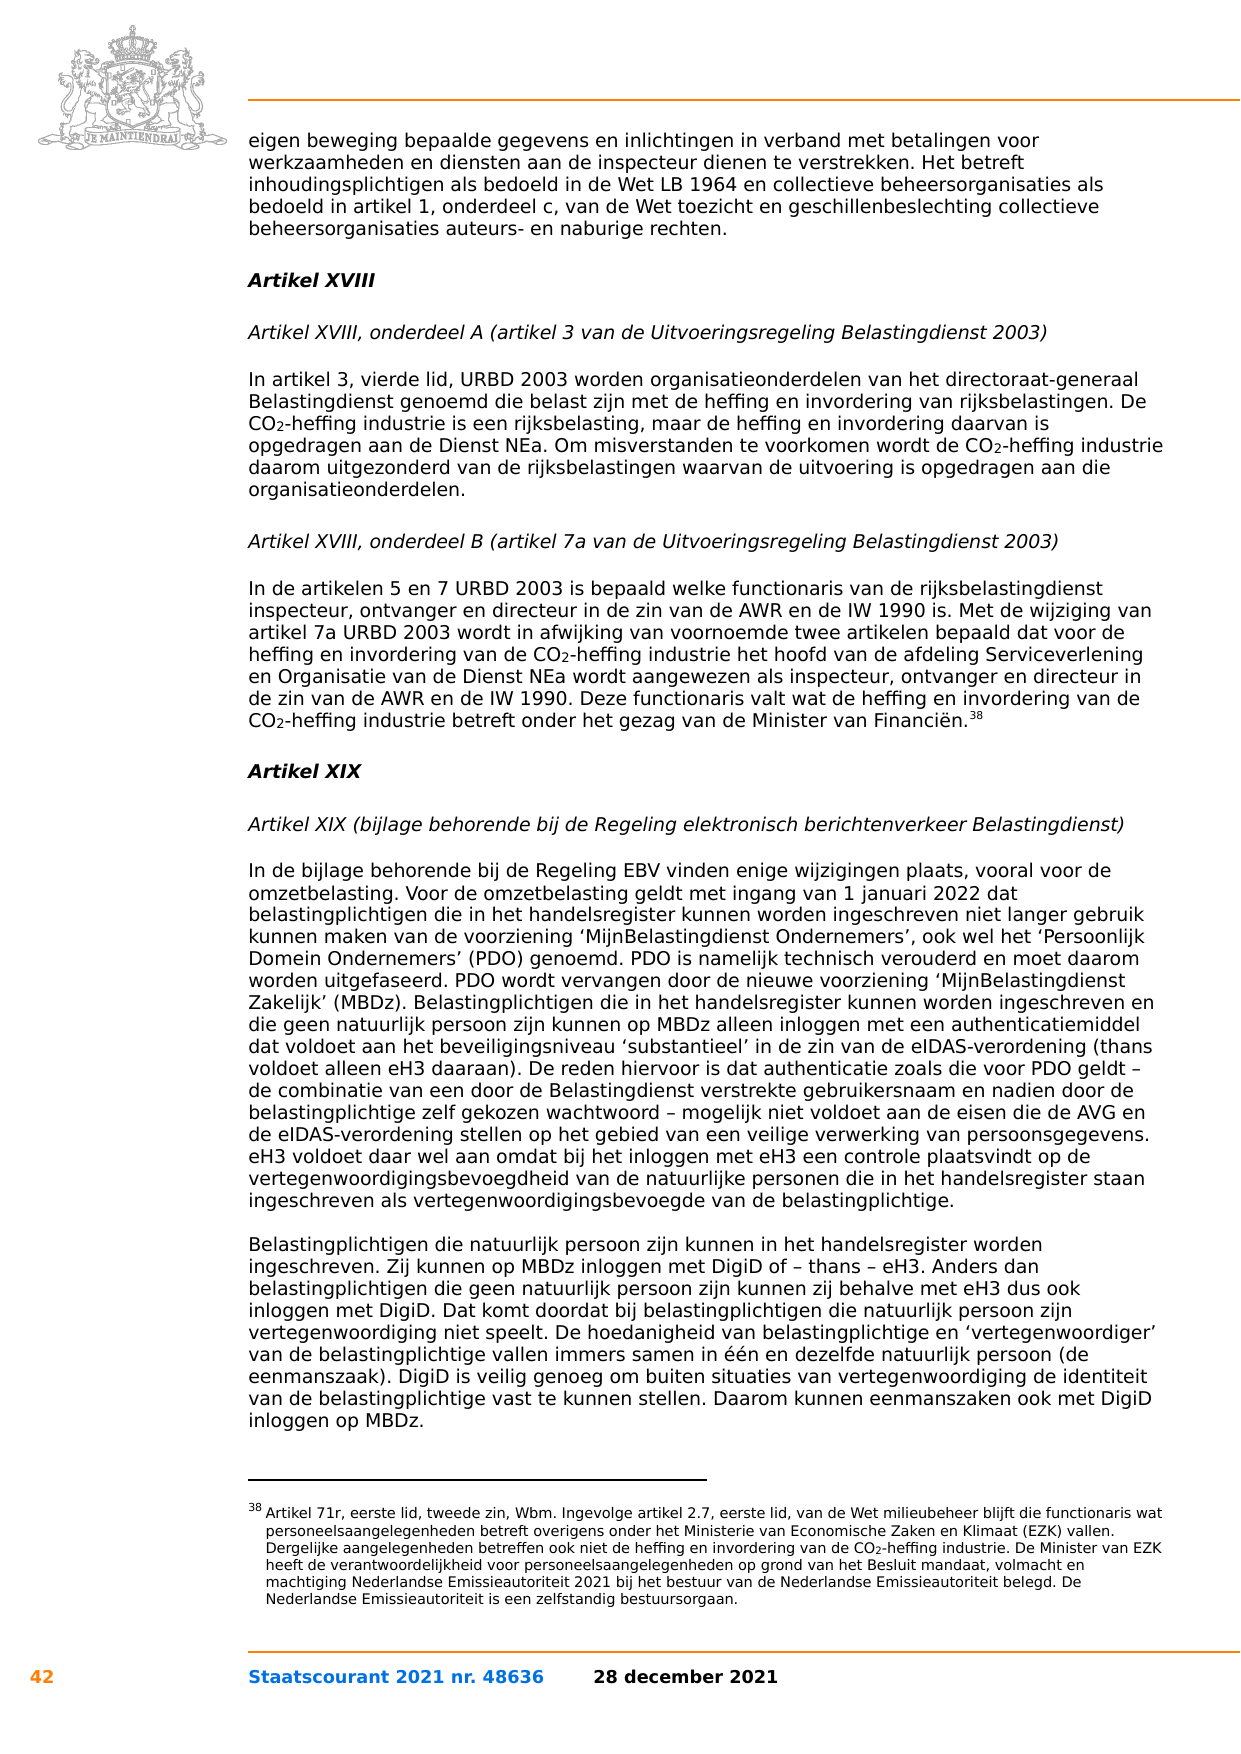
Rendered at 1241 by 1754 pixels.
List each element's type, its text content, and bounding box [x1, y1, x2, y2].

subtitle Artikel XIX (bijlage behorende bij de Regeling elektronisch berichtenverkeer Belastingdienst) [248, 813, 1163, 835]
text In artikel 3, vierde lid, URBD 2003 worden organisatieonderdelen van het directoraat-generaal Belastingdienst genoemd die belast zijn met de heffing en invordering van rijksbelastingen. De CO2-heffing industrie is een rijksbelasting, maar de heffing en invordering daarvan is opgedragen aan de Dienst NEa. Om misverstanden te voorkomen wordt de CO2-heffing industrie daarom uitgezonderd van de rijksbelastingen waarvan de uitvoering is opgedragen aan die organisatieonderdelen. [248, 369, 1163, 501]
text eigen beweging bepaalde gegevens en inlichtingen in verband met betalingen voor werkzaamheden en diensten aan de inspecteur dienen te verstrekken. Het betreft inhoudingsplichtigen als bedoeld in de Wet LB 1964 en collectieve beheersorganisaties als bedoeld in artikel 1, onderdeel c, van de Wet toezicht en geschillenbeslechting collectieve beheersorganisaties auteurs- en naburige rechten. [248, 130, 1163, 240]
picture [38, 25, 227, 150]
text Belastingplichtigen die natuurlijk persoon zijn kunnen in het handelsregister worden ingeschreven. Zij kunnen op MBDz inloggen met DigiD of – thans – eH3. Anders dan belastingplichtigen die geen natuurlijk persoon zijn kunnen zij behalve met eH3 dus ook inloggen met DigiD. Dat komt doordat bij belastingplichtigen die natuurlijk persoon zijn vertegenwoordiging niet speelt. De hoedanigheid van belastingplichtige en ‘vertegenwoordiger’ van de belastingplichtige vallen immers samen in één en dezelfde natuurlijk persoon (de eenmanszaak). DigiD is veilig genoeg om buiten situaties van vertegenwoordiging de identiteit van de belastingplichtige vast te kunnen stellen. Daarom kunnen eenmanszaken ook met DigiD inloggen op MBDz. [248, 1234, 1163, 1432]
subtitle Artikel XVIII, onderdeel B (artikel 7a van de Uitvoeringsregeling Belastingdienst 2003) [248, 531, 1163, 553]
text In de artikelen 5 en 7 URBD 2003 is bepaald welke functionaris van de rijksbelastingdienst inspecteur, ontvanger en directeur in de zin van de AWR en de IW 1990 is. Met de wijziging van artikel 7a URBD 2003 wordt in afwijking van voornoemde twee artikelen bepaald dat voor de heffing en invordering van de CO2-heffing industrie het hoofd van de afdeling Serviceverlening en Organisatie van de Dienst NEa wordt aangewezen als inspecteur, ontvanger en directeur in de zin van de AWR en de IW 1990. Deze functionaris valt wat de heffing en invordering van de CO2-heffing industrie betreft onder het gezag van de Minister van Financiën. [248, 578, 1163, 731]
subtitle Artikel XVIII [248, 270, 1163, 292]
subtitle Artikel XVIII, onderdeel A (artikel 3 van de Uitvoeringsregeling Belastingdienst 2003) [248, 322, 1163, 344]
subtitle Artikel XIX [248, 761, 1163, 783]
text Artikel 71r, eerste lid, tweede zin, Wbm. Ingevolge artikel 2.7, eerste lid, van de Wet milieubeheer blijft die functionaris wat personeelsaangelegenheden betreft overigens onder het Ministerie van Economische Zaken en Klimaat (EZK) vallen. Dergelijke aangelegenheden betreffen ook niet de heffing en invordering van de CO2-heffing industrie. De Minister van EZK heeft de verantwoordelijkheid voor personeelsaangelegenheden op grond van het Besluit mandaat, volmacht en machtiging Nederlandse Emissieautoriteit 2021 bij het bestuur van de Nederlandse Emissieautoriteit belegd. De Nederlandse Emissieautoriteit is een zelfstandig bestuursorgaan. [248, 1501, 1163, 1608]
text In de bijlage behorende bij de Regeling EBV vinden enige wijzigingen plaats, vooral voor de omzetbelasting. Voor de omzetbelasting geldt met ingang van 1 januari 2022 dat belastingplichtigen die in het handelsregister kunnen worden ingeschreven niet langer gebruik kunnen maken van de voorziening ‘MijnBelastingdienst Ondernemers’, ook wel het ‘Persoonlijk Domein Ondernemers’ (PDO) genoemd. PDO is namelijk technisch verouderd en moet daarom worden uitgefaseerd. PDO wordt vervangen door de nieuwe voorziening ‘MijnBelastingdienst Zakelijk’ (MBDz). Belastingplichtigen die in het handelsregister kunnen worden ingeschreven en die geen natuurlijk persoon zijn kunnen op MBDz alleen inloggen met een authenticatiemiddel dat voldoet aan het beveiligingsniveau ‘substantieel’ in de zin van de eIDAS-verordening (thans voldoet alleen eH3 daaraan). De reden hiervoor is dat authenticatie zoals die voor PDO geldt – de combinatie van een door de Belastingdienst verstrekte gebruikersnaam en nadien door de belastingplichtige zelf gekozen wachtwoord – mogelijk niet voldoet aan de eisen die de AVG en de eIDAS-verordening stellen op het gebied van een veilige verwerking van persoonsgegevens. eH3 voldoet daar wel aan omdat bij het inloggen met eH3 een controle plaatsvindt op de vertegenwoordigingsbevoegdheid van de natuurlijke personen die in het handelsregister staan ingeschreven als vertegenwoordigingsbevoegde van de belastingplichtige. [248, 860, 1163, 1212]
